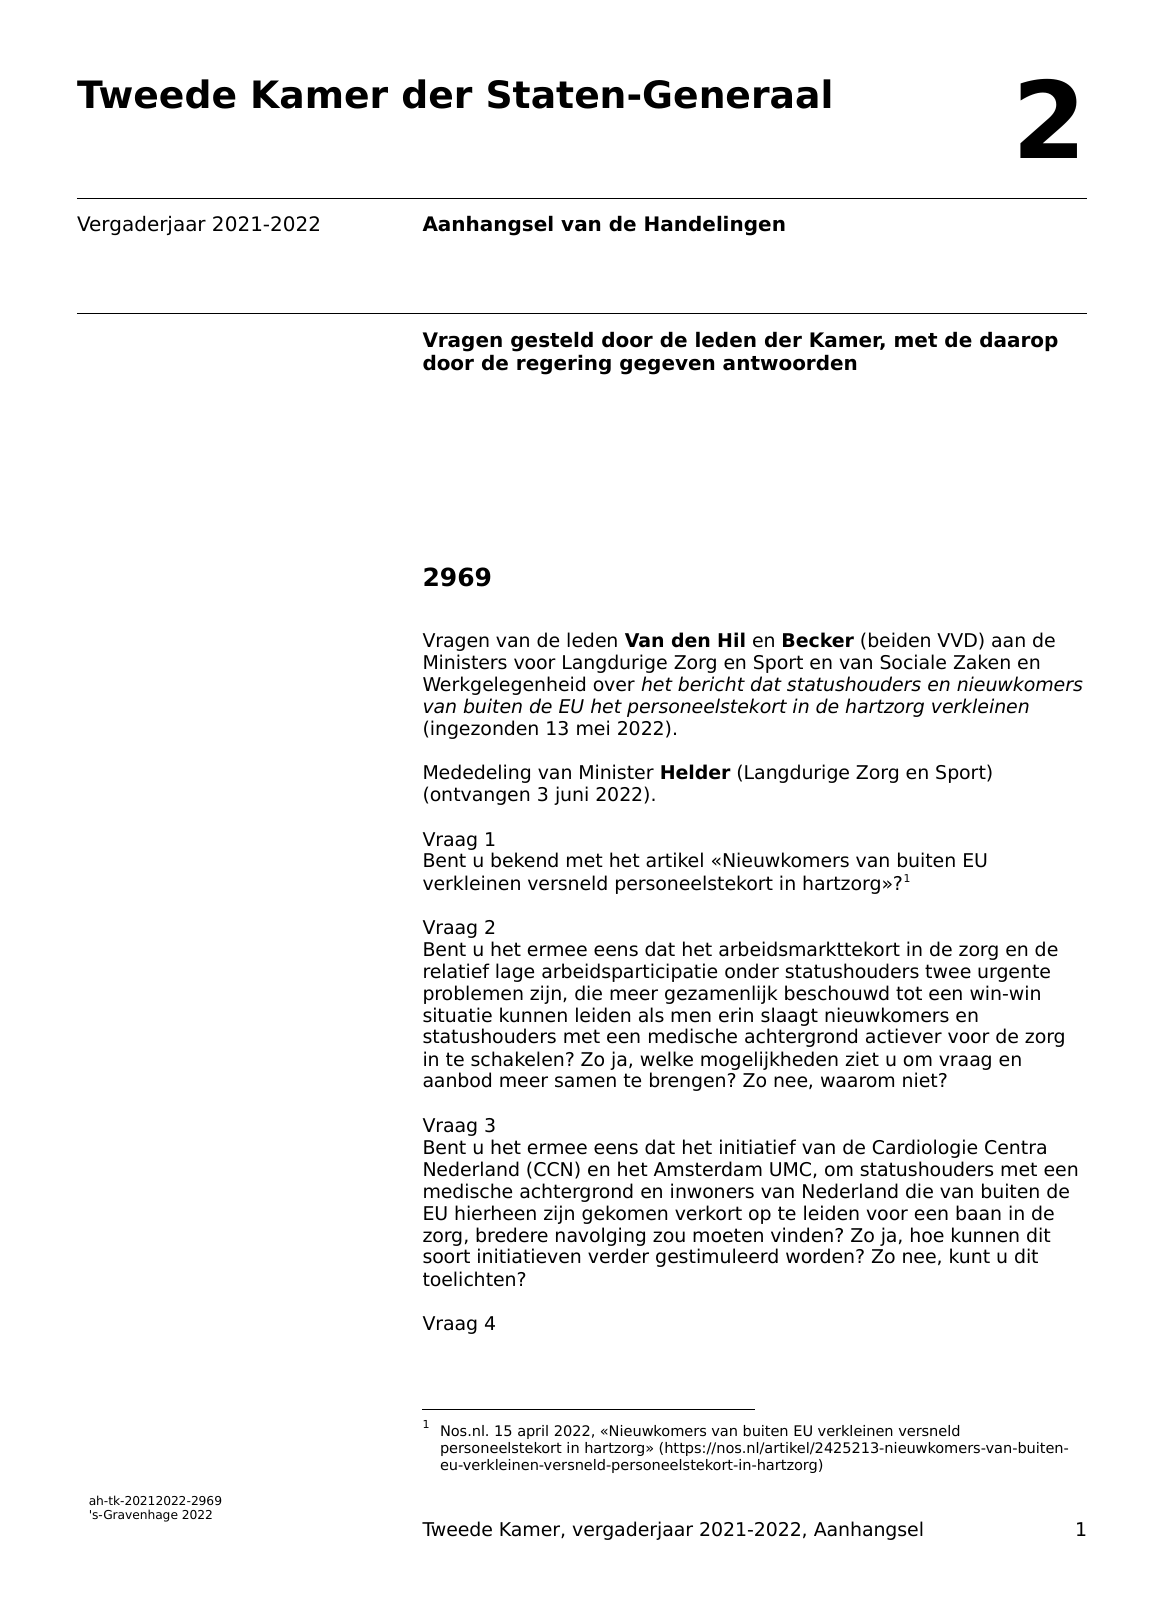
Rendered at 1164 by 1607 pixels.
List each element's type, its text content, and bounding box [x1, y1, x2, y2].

text Nos.nl. 15 april 2022, «Nieuwkomers van buiten EU verkleinen versneld personeelstekort in hartzorg» (https://nos.nl/artikel/2425213-nieuwkomers-van-buiten-eu-verkleinen-versneld-personeelstekort-in-hartzorg) [422, 1418, 1087, 1474]
text Bent u bekend met het artikel «Nieuwkomers van buiten EU verkleinen versneld personeelstekort in hartzorg»? [422, 850, 1087, 894]
table_header 2 [886, 59, 1087, 198]
text ah-tk-20212022-2969 [88, 1494, 323, 1508]
text 's-Gravenhage 2022 [88, 1508, 323, 1522]
text Vragen van de leden Van den Hil en Becker (beiden VVD) aan de Ministers voor Langdurige Zorg en Sport en van Sociale Zaken en Werkgelegenheid over het bericht dat statushouders en nieuwkomers van buiten de EU het personeelstekort in de hartzorg verkleinen (ingezonden 13 mei 2022). [422, 630, 1087, 740]
text Vraag 1 [422, 828, 1087, 850]
text Bent u het ermee eens dat het arbeidsmarkttekort in de zorg en de relatief lage arbeidsparticipatie onder statushouders twee urgente problemen zijn, die meer gezamenlijk beschouwd tot een win-win situatie kunnen leiden als men erin slaagt nieuwkomers en statushouders met een medische achtergrond actiever voor de zorg in te schakelen? Zo ja, welke mogelijkheden ziet u om vraag en aanbod meer samen te brengen? Zo nee, waarom niet? [422, 938, 1087, 1092]
text Vraag 2 [422, 917, 1087, 938]
table_cell Aanhangsel van de Handelingen [422, 199, 1087, 313]
table_cell Vergaderjaar 2021-2022 [77, 199, 422, 313]
table_cell [77, 314, 422, 375]
table_header Tweede Kamer der Staten-Generaal [77, 59, 886, 198]
text 2969 [422, 563, 1087, 592]
text Bent u het ermee eens dat het initiatief van de Cardiologie Centra Nederland (CCN) en het Amsterdam UMC, om statushouders met een medische achtergrond en inwoners van Nederland die van buiten de EU hierheen zijn gekomen verkort op te leiden voor een baan in de zorg, bredere navolging zou moeten vinden? Zo ja, hoe kunnen dit soort initiatieven verder gestimuleerd worden? Zo nee, kunt u dit toelichten? [422, 1137, 1087, 1290]
text Mededeling van Minister Helder (Langdurige Zorg en Sport) (ontvangen 3 juni 2022). [422, 762, 1087, 806]
text Vraag 3 [422, 1114, 1087, 1137]
text Vraag 4 [422, 1313, 1087, 1334]
table_cell Vragen gesteld door de leden der Kamer, met de daarop door de regering gegeven antwoorden [422, 314, 1087, 375]
